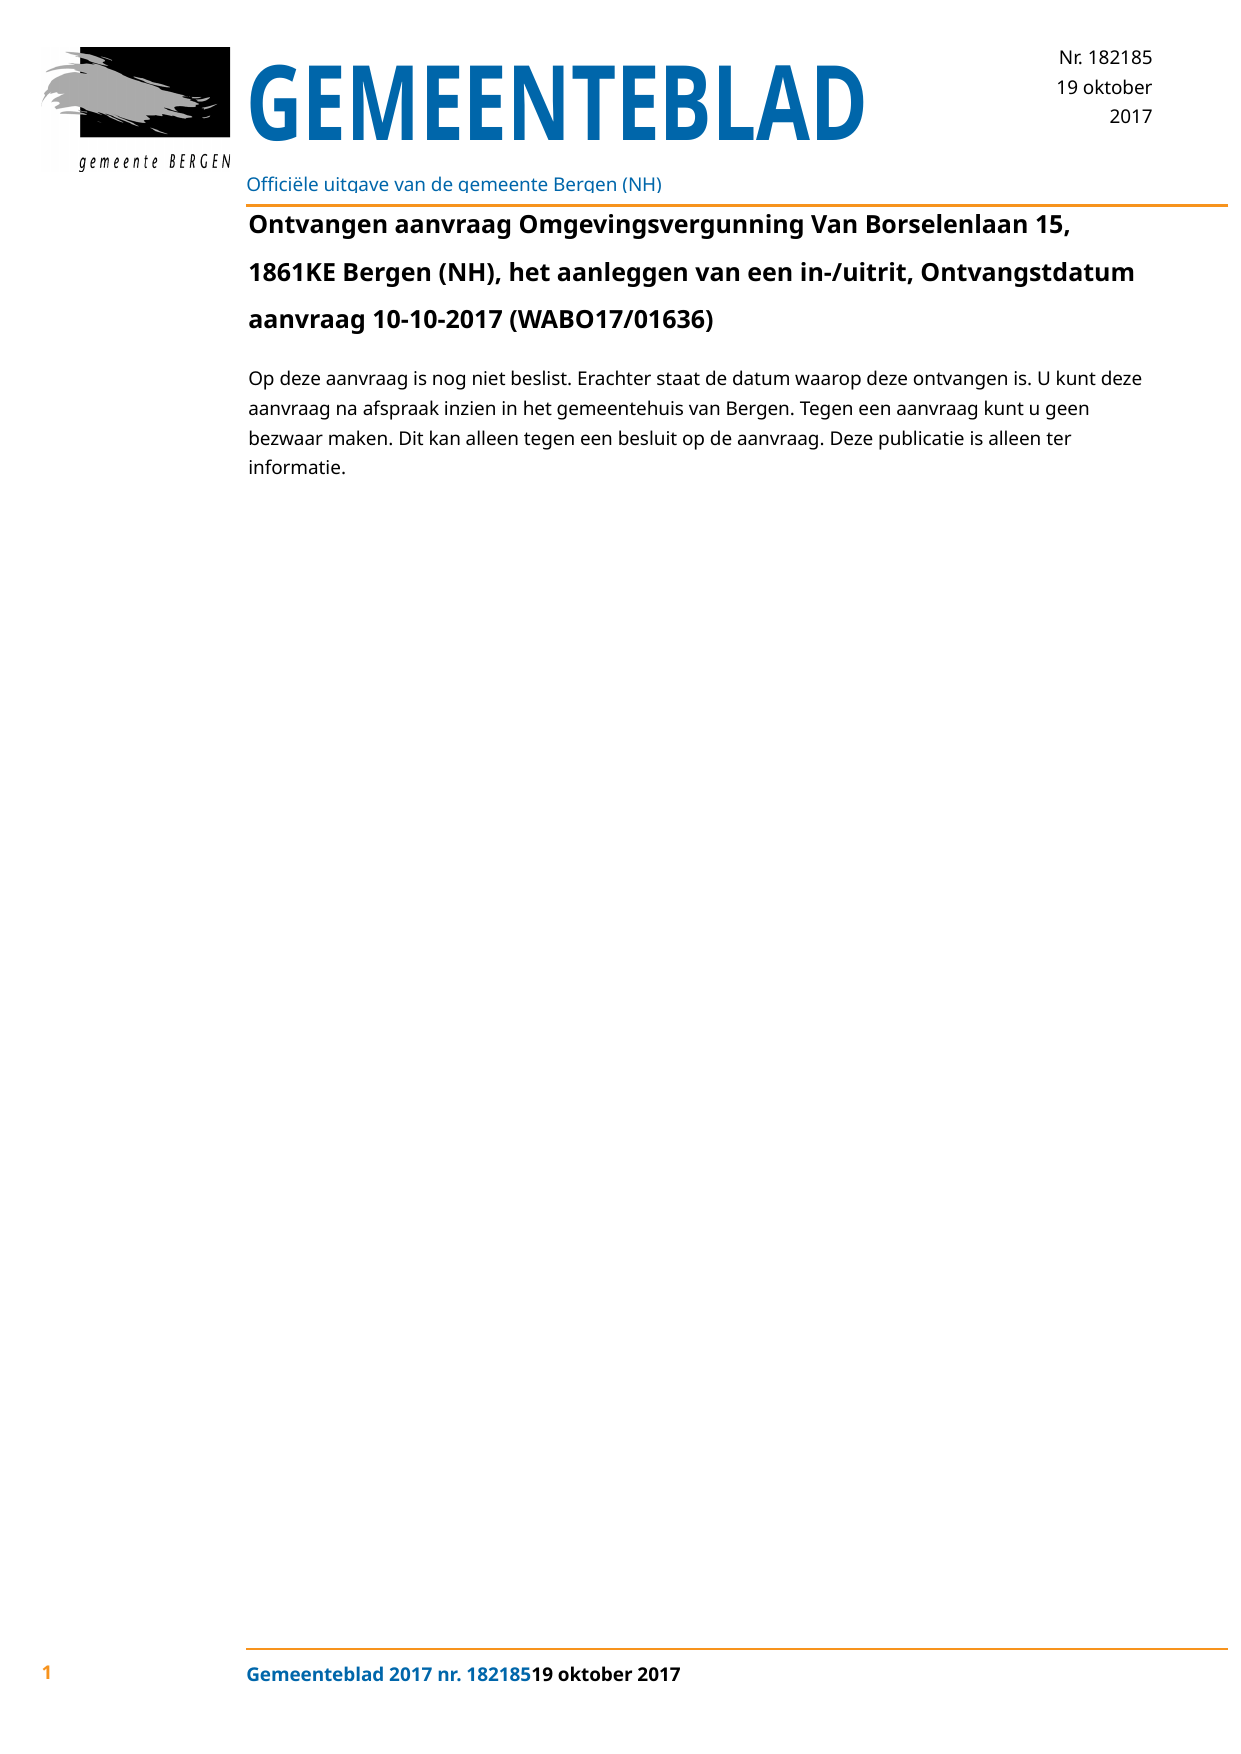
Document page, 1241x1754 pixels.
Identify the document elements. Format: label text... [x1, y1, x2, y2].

text Op deze aanvraag is nog niet beslist. Erachter staat de datum waarop deze ontvangen is. U kunt deze aanvraag na afspraak inzien in het gemeentehuis van Bergen. Tegen een aanvraag kunt u geen bezwaar maken. Dit kan alleen tegen een besluit op de aanvraag. Deze publicatie is alleen ter informatie. [248, 366, 1152, 480]
text Ontvangen aanvraag Omgevingsvergunning Van Borselenlaan 15, 1861KE Bergen (NH), het aanleggen van een in-/uitrit, Ontvangstdatum aanvraag 10-10-2017 (WABO17/01636) [248, 207, 1152, 336]
picture [41, 47, 231, 172]
